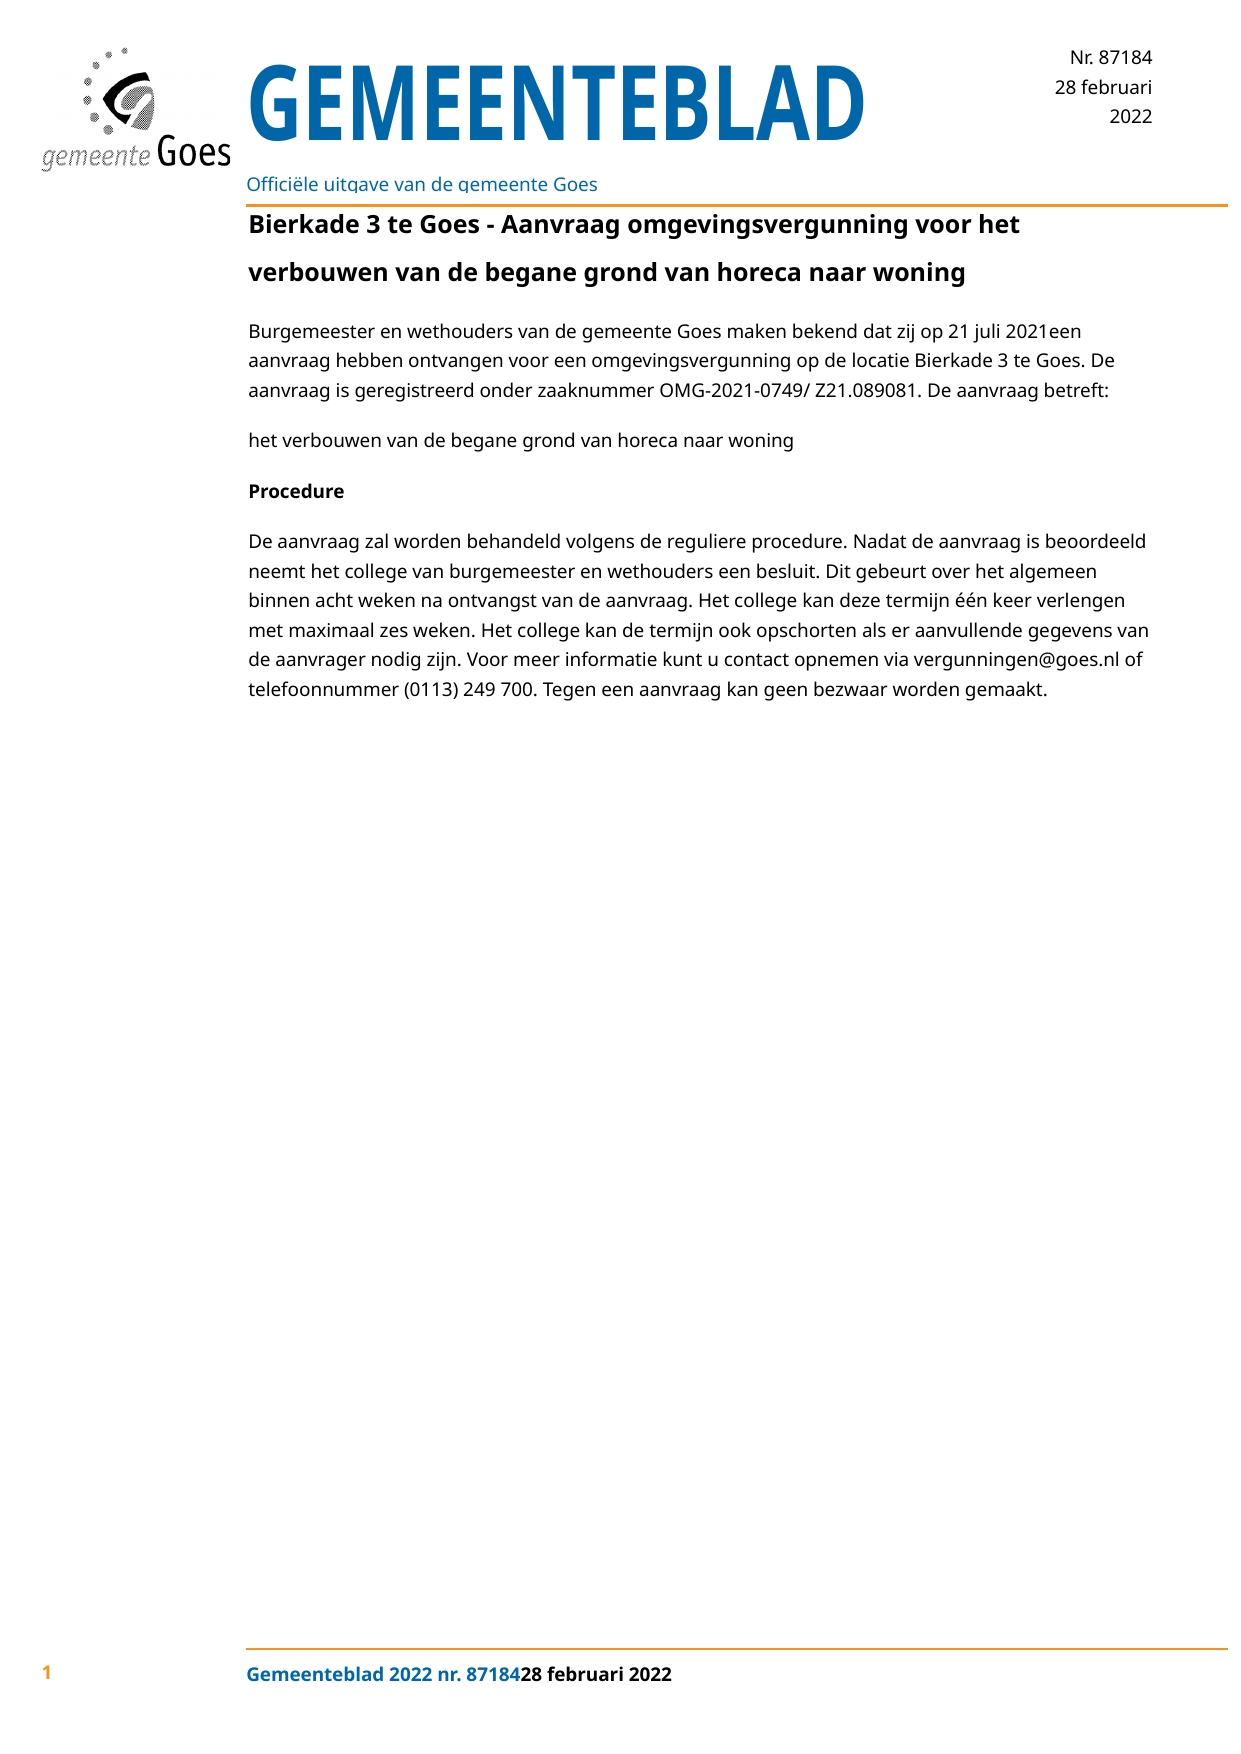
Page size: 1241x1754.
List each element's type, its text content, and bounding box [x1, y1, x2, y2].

text het verbouwen van de begane grond van horeca naar woning [248, 427, 1152, 453]
text Bierkade 3 te Goes - Aanvraag omgevingsvergunning voor het verbouwen van de begane grond van horeca naar woning [248, 207, 1152, 288]
picture [41, 47, 231, 172]
text De aanvraag zal worden behandeld volgens de reguliere procedure. Nadat de aanvraag is beoordeeld neemt het college van burgemeester en wethouders een besluit. Dit gebeurt over het algemeen binnen acht weken na ontvangst van de aanvraag. Het college kan deze termijn één keer verlengen met maximaal zes weken. Het college kan de termijn ook opschorten als er aanvullende gegevens van de aanvrager nodig zijn. Voor meer informatie kunt u contact opnemen via vergunningen@goes.nl of telefoonnummer (0113) 249 700. Tegen een aanvraag kan geen bezwaar worden gemaakt. [248, 528, 1152, 702]
text Procedure [248, 478, 1152, 504]
text Burgemeester en wethouders van de gemeente Goes maken bekend dat zij op 21 juli 2021een aanvraag hebben ontvangen voor een omgevingsvergunning op de locatie Bierkade 3 te Goes. De aanvraag is geregistreerd onder zaaknummer OMG-2021-0749/ Z21.089081. De aanvraag betreft: [248, 318, 1152, 403]
